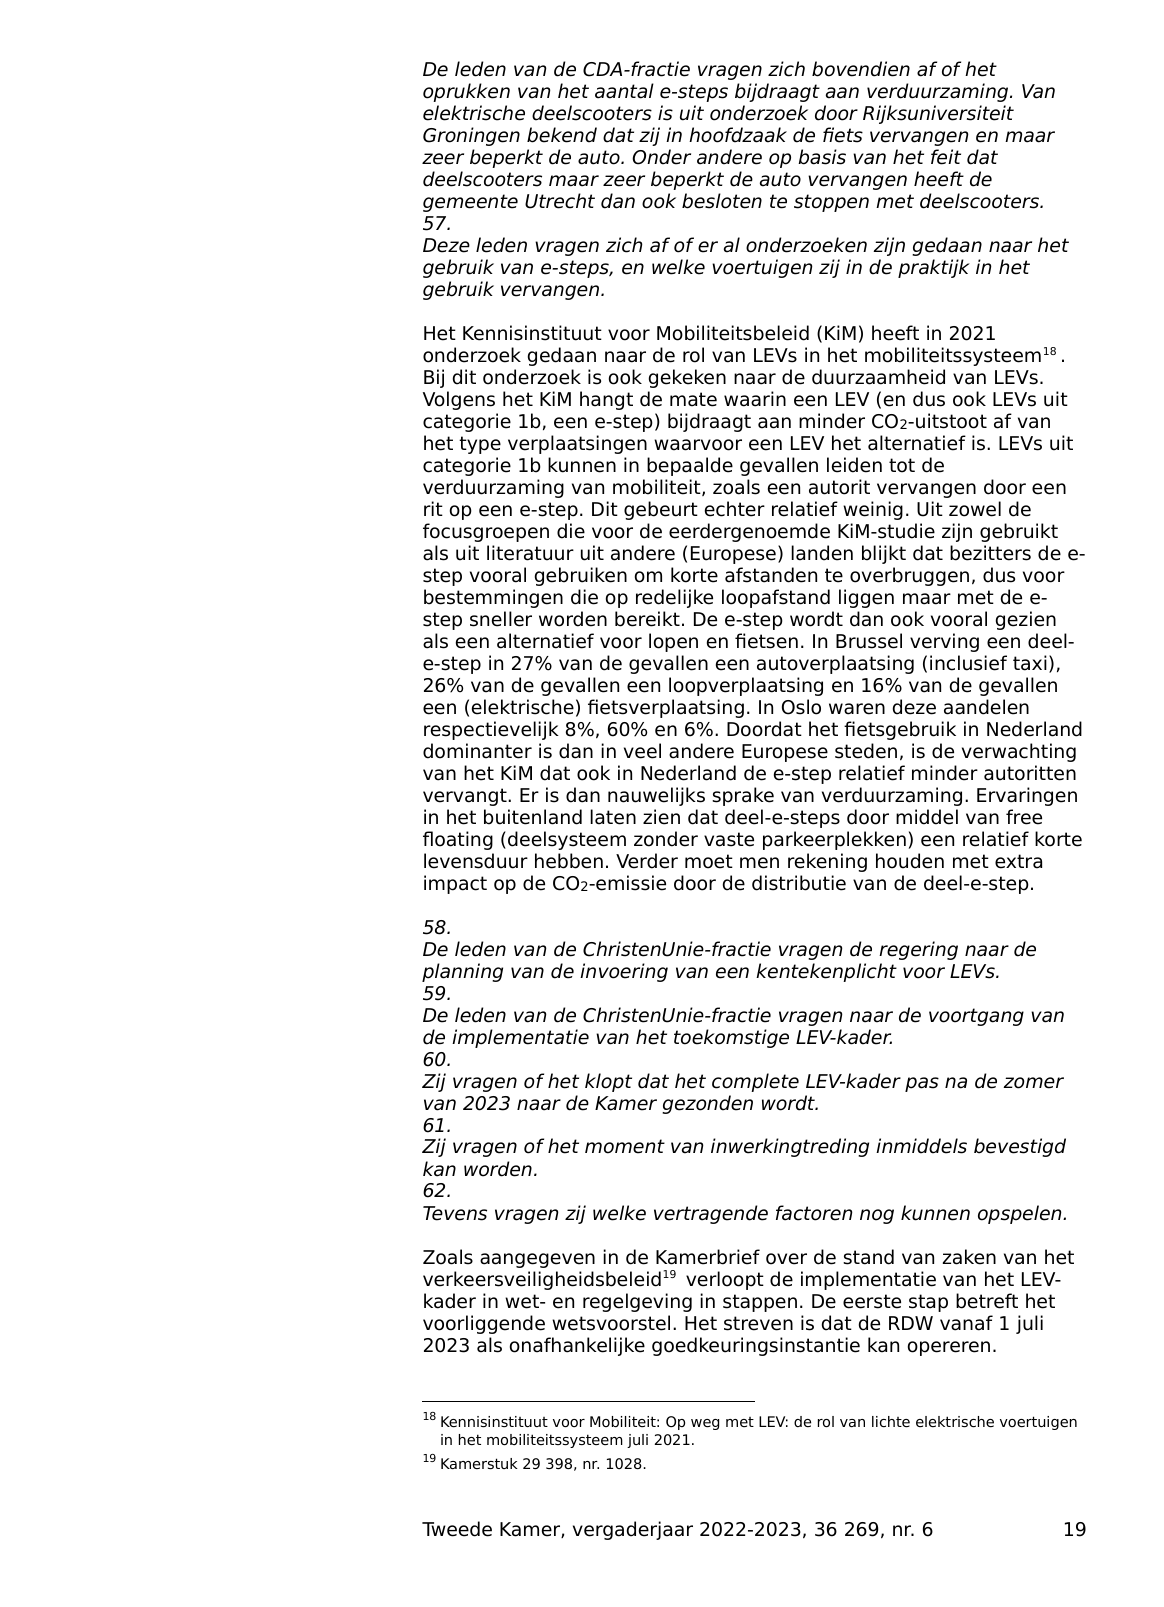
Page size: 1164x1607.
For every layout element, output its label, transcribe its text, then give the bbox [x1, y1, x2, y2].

text Tevens vragen zij welke vertragende factoren nog kunnen opspelen. [422, 1202, 1087, 1224]
text 57. [422, 213, 1087, 235]
text 58. [422, 917, 1087, 939]
text De leden van de CDA-fractie vragen zich bovendien af of het oprukken van het aantal e-steps bijdraagt aan verduurzaming. Van elektrische deelscooters is uit onderzoek door Rijksuniversiteit Groningen bekend dat zij in hoofdzaak de fiets vervangen en maar zeer beperkt de auto. Onder andere op basis van het feit dat deelscooters maar zeer beperkt de auto vervangen heeft de gemeente Utrecht dan ook besloten te stoppen met deelscooters. [422, 59, 1087, 213]
text Deze leden vragen zich af of er al onderzoeken zijn gedaan naar het gebruik van e-steps, en welke voertuigen zij in de praktijk in het gebruik vervangen. [422, 235, 1087, 301]
text De leden van de ChristenUnie-fractie vragen de regering naar de planning van de invoering van een kentekenplicht voor LEVs. [422, 939, 1087, 983]
text Zij vragen of het moment van inwerkingtreding inmiddels bevestigd kan worden. [422, 1136, 1087, 1180]
text 61. [422, 1114, 1087, 1136]
text 62. [422, 1180, 1087, 1202]
text Kennisinstituut voor Mobiliteit: Op weg met LEV: de rol van lichte elektrische voertuigen in het mobiliteitssysteem juli 2021. [422, 1410, 1087, 1449]
text Zij vragen of het klopt dat het complete LEV-kader pas na de zomer van 2023 naar de Kamer gezonden wordt. [422, 1071, 1087, 1114]
text Zoals aangegeven in de Kamerbrief over de stand van zaken van het verkeersveiligheidsbeleid verloopt de implementatie van het LEV-kader in wet- en regelgeving in stappen. De eerste stap betreft het voorliggende wetsvoorstel. Het streven is dat de RDW vanaf 1 juli 2023 als onafhankelijke goedkeuringsinstantie kan opereren. [422, 1247, 1087, 1356]
text De leden van de ChristenUnie-fractie vragen naar de voortgang van de implementatie van het toekomstige LEV-kader. [422, 1004, 1087, 1048]
text 60. [422, 1048, 1087, 1071]
text Het Kennisinstituut voor Mobiliteitsbeleid (KiM) heeft in 2021 onderzoek gedaan naar de rol van LEVs in het mobiliteitssysteem. Bij dit onderzoek is ook gekeken naar de duurzaamheid van LEVs. Volgens het KiM hangt de mate waarin een LEV (en dus ook LEVs uit categorie 1b, een e-step) bijdraagt aan minder CO2-uitstoot af van het type verplaatsingen waarvoor een LEV het alternatief is. LEVs uit categorie 1b kunnen in bepaalde gevallen leiden tot de verduurzaming van mobiliteit, zoals een autorit vervangen door een rit op een e-step. Dit gebeurt echter relatief weinig. Uit zowel de focusgroepen die voor de eerdergenoemde KiM-studie zijn gebruikt als uit literatuur uit andere (Europese) landen blijkt dat bezitters de e-step vooral gebruiken om korte afstanden te overbruggen, dus voor bestemmingen die op redelijke loopafstand liggen maar met de e-step sneller worden bereikt. De e-step wordt dan ook vooral gezien als een alternatief voor lopen en fietsen. In Brussel verving een deel-e-step in 27% van de gevallen een autoverplaatsing (inclusief taxi), 26% van de gevallen een loopverplaatsing en 16% van de gevallen een (elektrische) fietsverplaatsing. In Oslo waren deze aandelen respectievelijk 8%, 60% en 6%. Doordat het fietsgebruik in Nederland dominanter is dan in veel andere Europese steden, is de verwachting van het KiM dat ook in Nederland de e-step relatief minder autoritten vervangt. Er is dan nauwelijks sprake van verduurzaming. Ervaringen in het buitenland laten zien dat deel-e-steps door middel van free floating (deelsysteem zonder vaste parkeerplekken) een relatief korte levensduur hebben. Verder moet men rekening houden met extra impact op de CO2-emissie door de distributie van de deel-e-step. [422, 323, 1087, 894]
text Kamerstuk 29 398, nr. 1028. [422, 1452, 1087, 1474]
text 59. [422, 983, 1087, 1004]
